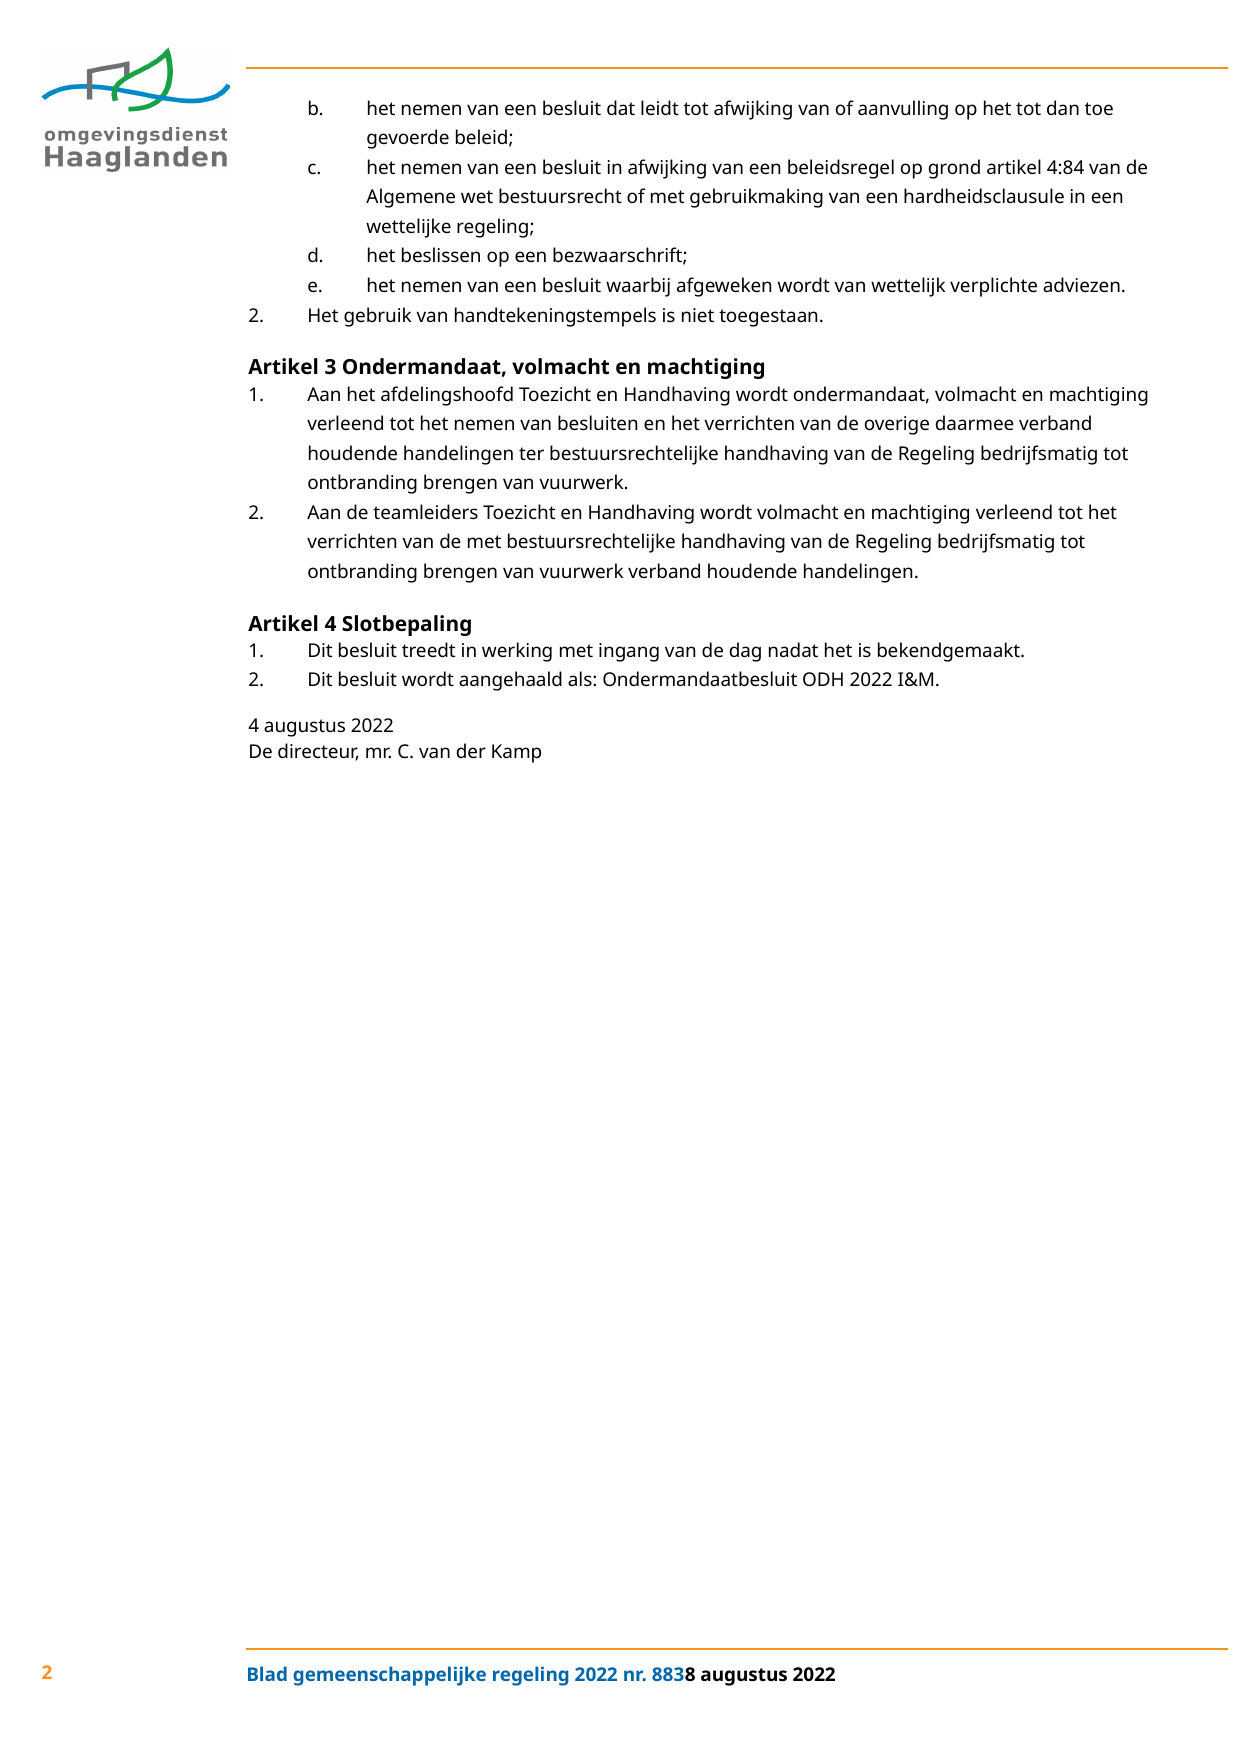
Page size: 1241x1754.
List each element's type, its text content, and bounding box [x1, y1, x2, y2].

list het nemen van een besluit waarbij afgeweken wordt van wettelijk verplichte adviezen. [307, 272, 1152, 298]
list het nemen van een besluit in afwijking van een beleidsregel op grond artikel 4:84 van de Algemene wet bestuursrecht of met gebruikmaking van een hardheidsclausule in een wettelijke regeling; [307, 154, 1152, 239]
text Artikel 3 Ondermandaat, volmacht en machtiging [248, 352, 1152, 381]
list het beslissen op een bezwaarschrift; [307, 243, 1152, 268]
picture [41, 47, 231, 172]
list Dit besluit treedt in werking met ingang van de dag nadat het is bekendgemaakt. [248, 637, 1152, 663]
list het nemen van een besluit dat leidt tot afwijking van of aanvulling op het tot dan toe gevoerde beleid; [307, 95, 1152, 150]
text Artikel 4 Slotbepaling [248, 609, 1152, 637]
list Het gebruik van handtekeningstempels is niet toegestaan. [248, 302, 1152, 328]
list Aan de teamleiders Toezicht en Handhaving wordt volmacht en machtiging verleend tot het verrichten van de met bestuursrechtelijke handhaving van de Regeling bedrijfsmatig tot ontbranding brengen van vuurwerk verband houdende handelingen. [248, 499, 1152, 584]
text 4 augustus 2022 [248, 712, 1152, 738]
list Dit besluit wordt aangehaald als: Ondermandaatbesluit ODH 2022 I&M. [248, 667, 1152, 692]
text De directeur, mr. C. van der Kamp [248, 738, 1152, 764]
list Aan het afdelingshoofd Toezicht en Handhaving wordt ondermandaat, volmacht en machtiging verleend tot het nemen van besluiten en het verrichten van de overige daarmee verband houdende handelingen ter bestuursrechtelijke handhaving van de Regeling bedrijfsmatig tot ontbranding brengen van vuurwerk. [248, 381, 1152, 495]
